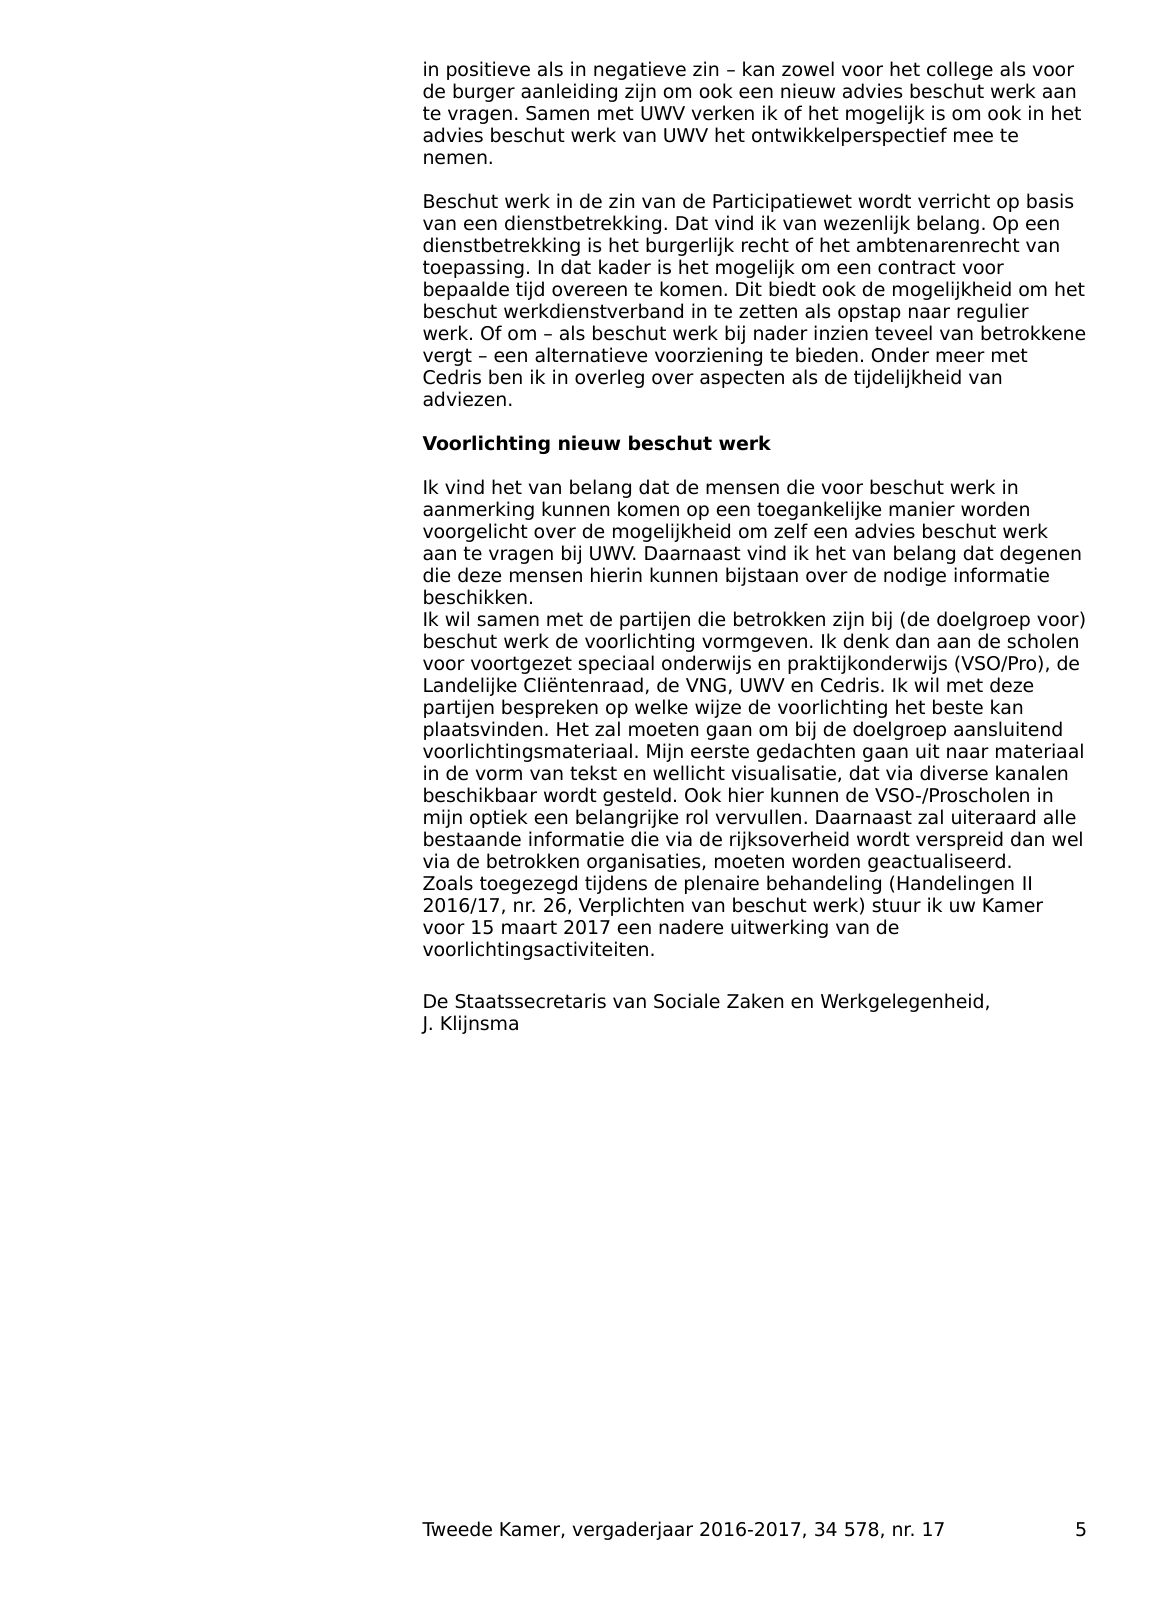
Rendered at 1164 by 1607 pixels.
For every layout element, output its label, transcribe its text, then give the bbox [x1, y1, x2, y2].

text in positieve als in negatieve zin – kan zowel voor het college als voor de burger aanleiding zijn om ook een nieuw advies beschut werk aan te vragen. Samen met UWV verken ik of het mogelijk is om ook in het advies beschut werk van UWV het ontwikkelperspectief mee te nemen. [422, 59, 1087, 169]
subtitle Voorlichting nieuw beschut werk [422, 433, 1087, 455]
text De Staatssecretaris van Sociale Zaken en Werkgelegenheid, J. Klijnsma [422, 991, 1087, 1035]
text Beschut werk in de zin van de Participatiewet wordt verricht op basis van een dienstbetrekking. Dat vind ik van wezenlijk belang. Op een dienstbetrekking is het burgerlijk recht of het ambtenarenrecht van toepassing. In dat kader is het mogelijk om een contract voor bepaalde tijd overeen te komen. Dit biedt ook de mogelijkheid om het beschut werkdienstverband in te zetten als opstap naar regulier werk. Of om – als beschut werk bij nader inzien teveel van betrokkene vergt – een alternatieve voorziening te bieden. Onder meer met Cedris ben ik in overleg over aspecten als de tijdelijkheid van adviezen. [422, 191, 1087, 411]
text Ik vind het van belang dat de mensen die voor beschut werk in aanmerking kunnen komen op een toegankelijke manier worden voorgelicht over de mogelijkheid om zelf een advies beschut werk aan te vragen bij UWV. Daarnaast vind ik het van belang dat degenen die deze mensen hierin kunnen bijstaan over de nodige informatie beschikken. [422, 477, 1087, 609]
text Ik wil samen met de partijen die betrokken zijn bij (de doelgroep voor) beschut werk de voorlichting vormgeven. Ik denk dan aan de scholen voor voortgezet speciaal onderwijs en praktijkonderwijs (VSO/Pro), de Landelijke Cliëntenraad, de VNG, UWV en Cedris. Ik wil met deze partijen bespreken op welke wijze de voorlichting het beste kan plaatsvinden. Het zal moeten gaan om bij de doelgroep aansluitend voorlichtingsmateriaal. Mijn eerste gedachten gaan uit naar materiaal in de vorm van tekst en wellicht visualisatie, dat via diverse kanalen beschikbaar wordt gesteld. Ook hier kunnen de VSO-/Proscholen in mijn optiek een belangrijke rol vervullen. Daarnaast zal uiteraard alle bestaande informatie die via de rijksoverheid wordt verspreid dan wel via de betrokken organisaties, moeten worden geactualiseerd. [422, 609, 1087, 873]
text Zoals toegezegd tijdens de plenaire behandeling (Handelingen II 2016/17, nr. 26, Verplichten van beschut werk) stuur ik uw Kamer voor 15 maart 2017 een nadere uitwerking van de voorlichtingsactiviteiten. [422, 873, 1087, 961]
